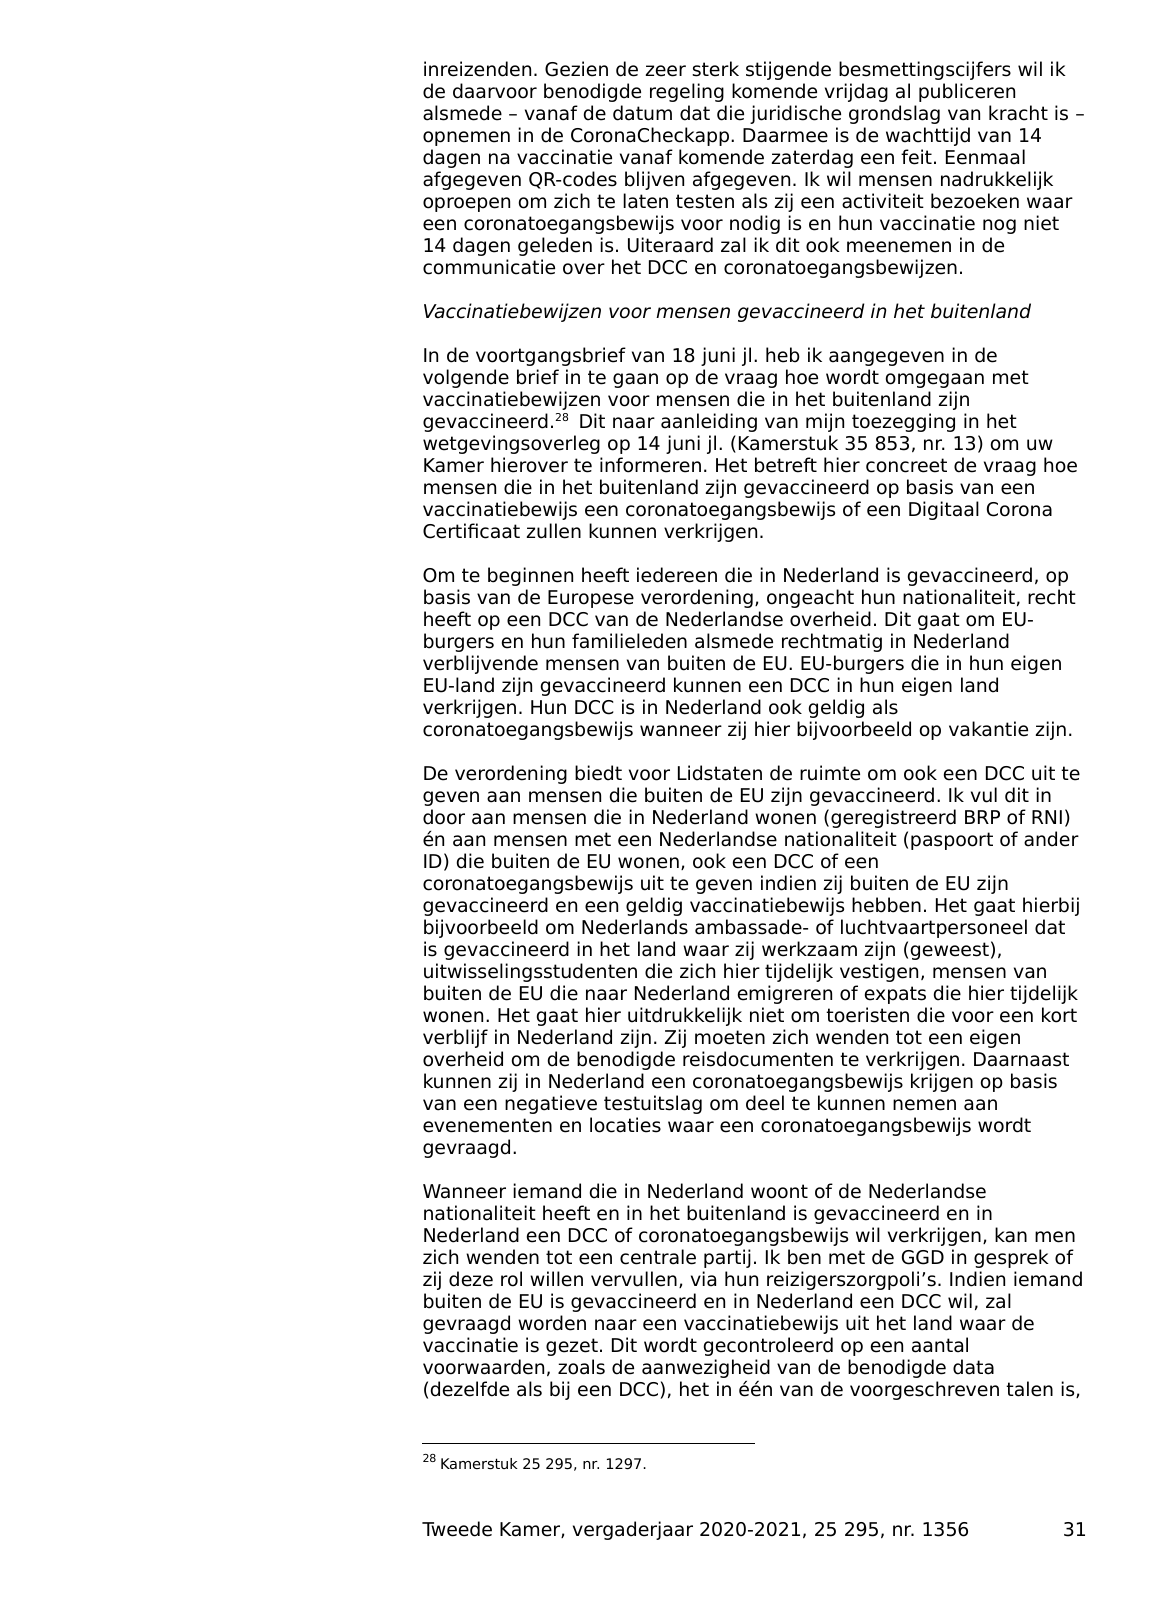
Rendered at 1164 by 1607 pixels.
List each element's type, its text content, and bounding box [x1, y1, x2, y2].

text Om te beginnen heeft iedereen die in Nederland is gevaccineerd, op basis van de Europese verordening, ongeacht hun nationaliteit, recht heeft op een DCC van de Nederlandse overheid. Dit gaat om EU-burgers en hun familieleden alsmede rechtmatig in Nederland verblijvende mensen van buiten de EU. EU-burgers die in hun eigen EU-land zijn gevaccineerd kunnen een DCC in hun eigen land verkrijgen. Hun DCC is in Nederland ook geldig als coronatoegangsbewijs wanneer zij hier bijvoorbeeld op vakantie zijn. [422, 565, 1087, 741]
subtitle Vaccinatiebewijzen voor mensen gevaccineerd in het buitenland [422, 301, 1087, 323]
text Wanneer iemand die in Nederland woont of de Nederlandse nationaliteit heeft en in het buitenland is gevaccineerd en in Nederland een DCC of coronatoegangsbewijs wil verkrijgen, kan men zich wenden tot een centrale partij. Ik ben met de GGD in gesprek of zij deze rol willen vervullen, via hun reizigerszorgpoli’s. Indien iemand buiten de EU is gevaccineerd en in Nederland een DCC wil, zal gevraagd worden naar een vaccinatiebewijs uit het land waar de vaccinatie is gezet. Dit wordt gecontroleerd op een aantal voorwaarden, zoals de aanwezigheid van de benodigde data (dezelfde als bij een DCC), het in één van de voorgeschreven talen is, [422, 1181, 1087, 1401]
text De verordening biedt voor Lidstaten de ruimte om ook een DCC uit te geven aan mensen die buiten de EU zijn gevaccineerd. Ik vul dit in door aan mensen die in Nederland wonen (geregistreerd BRP of RNI) én aan mensen met een Nederlandse nationaliteit (paspoort of ander ID) die buiten de EU wonen, ook een DCC of een coronatoegangsbewijs uit te geven indien zij buiten de EU zijn gevaccineerd en een geldig vaccinatiebewijs hebben. Het gaat hierbij bijvoorbeeld om Nederlands ambassade- of luchtvaartpersoneel dat is gevaccineerd in het land waar zij werkzaam zijn (geweest), uitwisselingsstudenten die zich hier tijdelijk vestigen, mensen van buiten de EU die naar Nederland emigreren of expats die hier tijdelijk wonen. Het gaat hier uitdrukkelijk niet om toeristen die voor een kort verblijf in Nederland zijn. Zij moeten zich wenden tot een eigen overheid om de benodigde reisdocumenten te verkrijgen. Daarnaast kunnen zij in Nederland een coronatoegangsbewijs krijgen op basis van een negatieve testuitslag om deel te kunnen nemen aan evenementen en locaties waar een coronatoegangsbewijs wordt gevraagd. [422, 763, 1087, 1159]
text Kamerstuk 25 295, nr. 1297. [422, 1452, 1087, 1474]
text In de voortgangsbrief van 18 juni jl. heb ik aangegeven in de volgende brief in te gaan op de vraag hoe wordt omgegaan met vaccinatiebewijzen voor mensen die in het buitenland zijn gevaccineerd. Dit naar aanleiding van mijn toezegging in het wetgevingsoverleg op 14 juni jl. (Kamerstuk 35 853, nr. 13) om uw Kamer hierover te informeren. Het betreft hier concreet de vraag hoe mensen die in het buitenland zijn gevaccineerd op basis van een vaccinatiebewijs een coronatoegangsbewijs of een Digitaal Corona Certificaat zullen kunnen verkrijgen. [422, 345, 1087, 543]
text inreizenden. Gezien de zeer sterk stijgende besmettingscijfers wil ik de daarvoor benodigde regeling komende vrijdag al publiceren alsmede – vanaf de datum dat die juridische grondslag van kracht is – opnemen in de CoronaCheckapp. Daarmee is de wachttijd van 14 dagen na vaccinatie vanaf komende zaterdag een feit. Eenmaal afgegeven QR-codes blijven afgegeven. Ik wil mensen nadrukkelijk oproepen om zich te laten testen als zij een activiteit bezoeken waar een coronatoegangsbewijs voor nodig is en hun vaccinatie nog niet 14 dagen geleden is. Uiteraard zal ik dit ook meenemen in de communicatie over het DCC en coronatoegangsbewijzen. [422, 59, 1087, 279]
